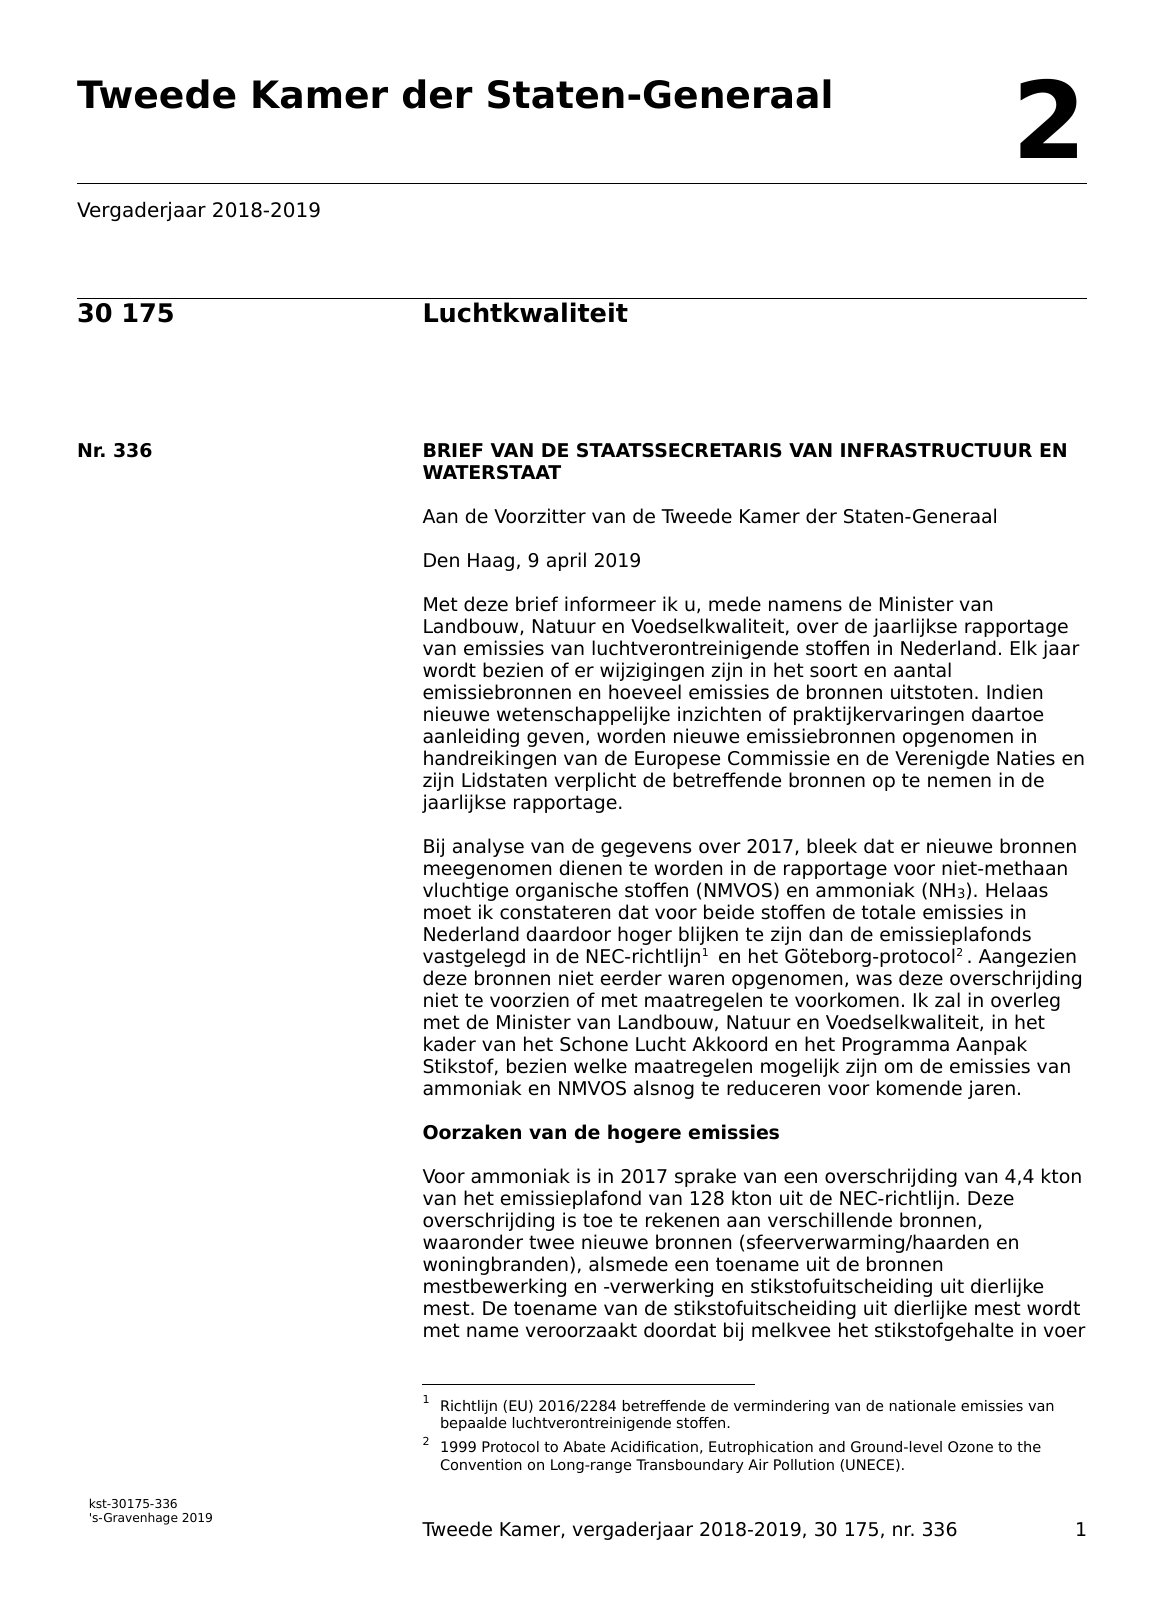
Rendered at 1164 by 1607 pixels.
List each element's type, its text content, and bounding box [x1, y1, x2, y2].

subtitle Nr. 336 BRIEF VAN DE STAATSSECRETARIS VAN INFRASTRUCTUUR EN WATERSTAAT [77, 440, 1087, 484]
table_cell Vergaderjaar 2018-2019 [77, 184, 1087, 298]
text Richtlijn (EU) 2016/2284 betreffende de vermindering van de nationale emissies van bepaalde luchtverontreinigende stoffen. [422, 1393, 1087, 1432]
table_header Tweede Kamer der Staten-Generaal [77, 59, 886, 183]
text Met deze brief informeer ik u, mede namens de Minister van Landbouw, Natuur en Voedselkwaliteit, over de jaarlijkse rapportage van emissies van luchtverontreinigende stoffen in Nederland. Elk jaar wordt bezien of er wijzigingen zijn in het soort en aantal emissiebronnen en hoeveel emissies de bronnen uitstoten. Indien nieuwe wetenschappelijke inzichten of praktijkervaringen daartoe aanleiding geven, worden nieuwe emissiebronnen opgenomen in handreikingen van de Europese Commissie en de Verenigde Naties en zijn Lidstaten verplicht de betreffende bronnen op te nemen in de jaarlijkse rapportage. [422, 594, 1087, 814]
text 1999 Protocol to Abate Acidification, Eutrophication and Ground-level Ozone to the Convention on Long-range Transboundary Air Pollution (UNECE). [422, 1435, 1087, 1474]
text Voor ammoniak is in 2017 sprake van een overschrijding van 4,4 kton van het emissieplafond van 128 kton uit de NEC-richtlijn. Deze overschrijding is toe te rekenen aan verschillende bronnen, waaronder twee nieuwe bronnen (sfeerverwarming/haarden en woningbranden), alsmede een toename uit de bronnen mestbewerking en -verwerking en stikstofuitscheiding uit dierlijke mest. De toename van de stikstofuitscheiding uit dierlijke mest wordt met name veroorzaakt doordat bij melkvee het stikstofgehalte in voer [422, 1166, 1087, 1342]
text Bij analyse van de gegevens over 2017, bleek dat er nieuwe bronnen meegenomen dienen te worden in de rapportage voor niet-methaan vluchtige organische stoffen (NMVOS) en ammoniak (NH3). Helaas moet ik constateren dat voor beide stoffen de totale emissies in Nederland daardoor hoger blijken te zijn dan de emissieplafonds vastgelegd in de NEC-richtlijn en het Göteborg-protocol. Aangezien deze bronnen niet eerder waren opgenomen, was deze overschrijding niet te voorzien of met maatregelen te voorkomen. Ik zal in overleg met de Minister van Landbouw, Natuur en Voedselkwaliteit, in het kader van het Schone Lucht Akkoord en het Programma Aanpak Stikstof, bezien welke maatregelen mogelijk zijn om de emissies van ammoniak en NMVOS alsnog te reduceren voor komende jaren. [422, 836, 1087, 1100]
text kst-30175-336 [88, 1497, 323, 1511]
text Aan de Voorzitter van de Tweede Kamer der Staten-Generaal [422, 506, 1087, 528]
subtitle 30 175 Luchtkwaliteit [77, 299, 1087, 329]
text 's-Gravenhage 2019 [88, 1511, 323, 1525]
text Den Haag, 9 april 2019 [422, 550, 1087, 572]
table_header 2 [886, 59, 1087, 183]
subtitle Oorzaken van de hogere emissies [422, 1122, 1087, 1144]
